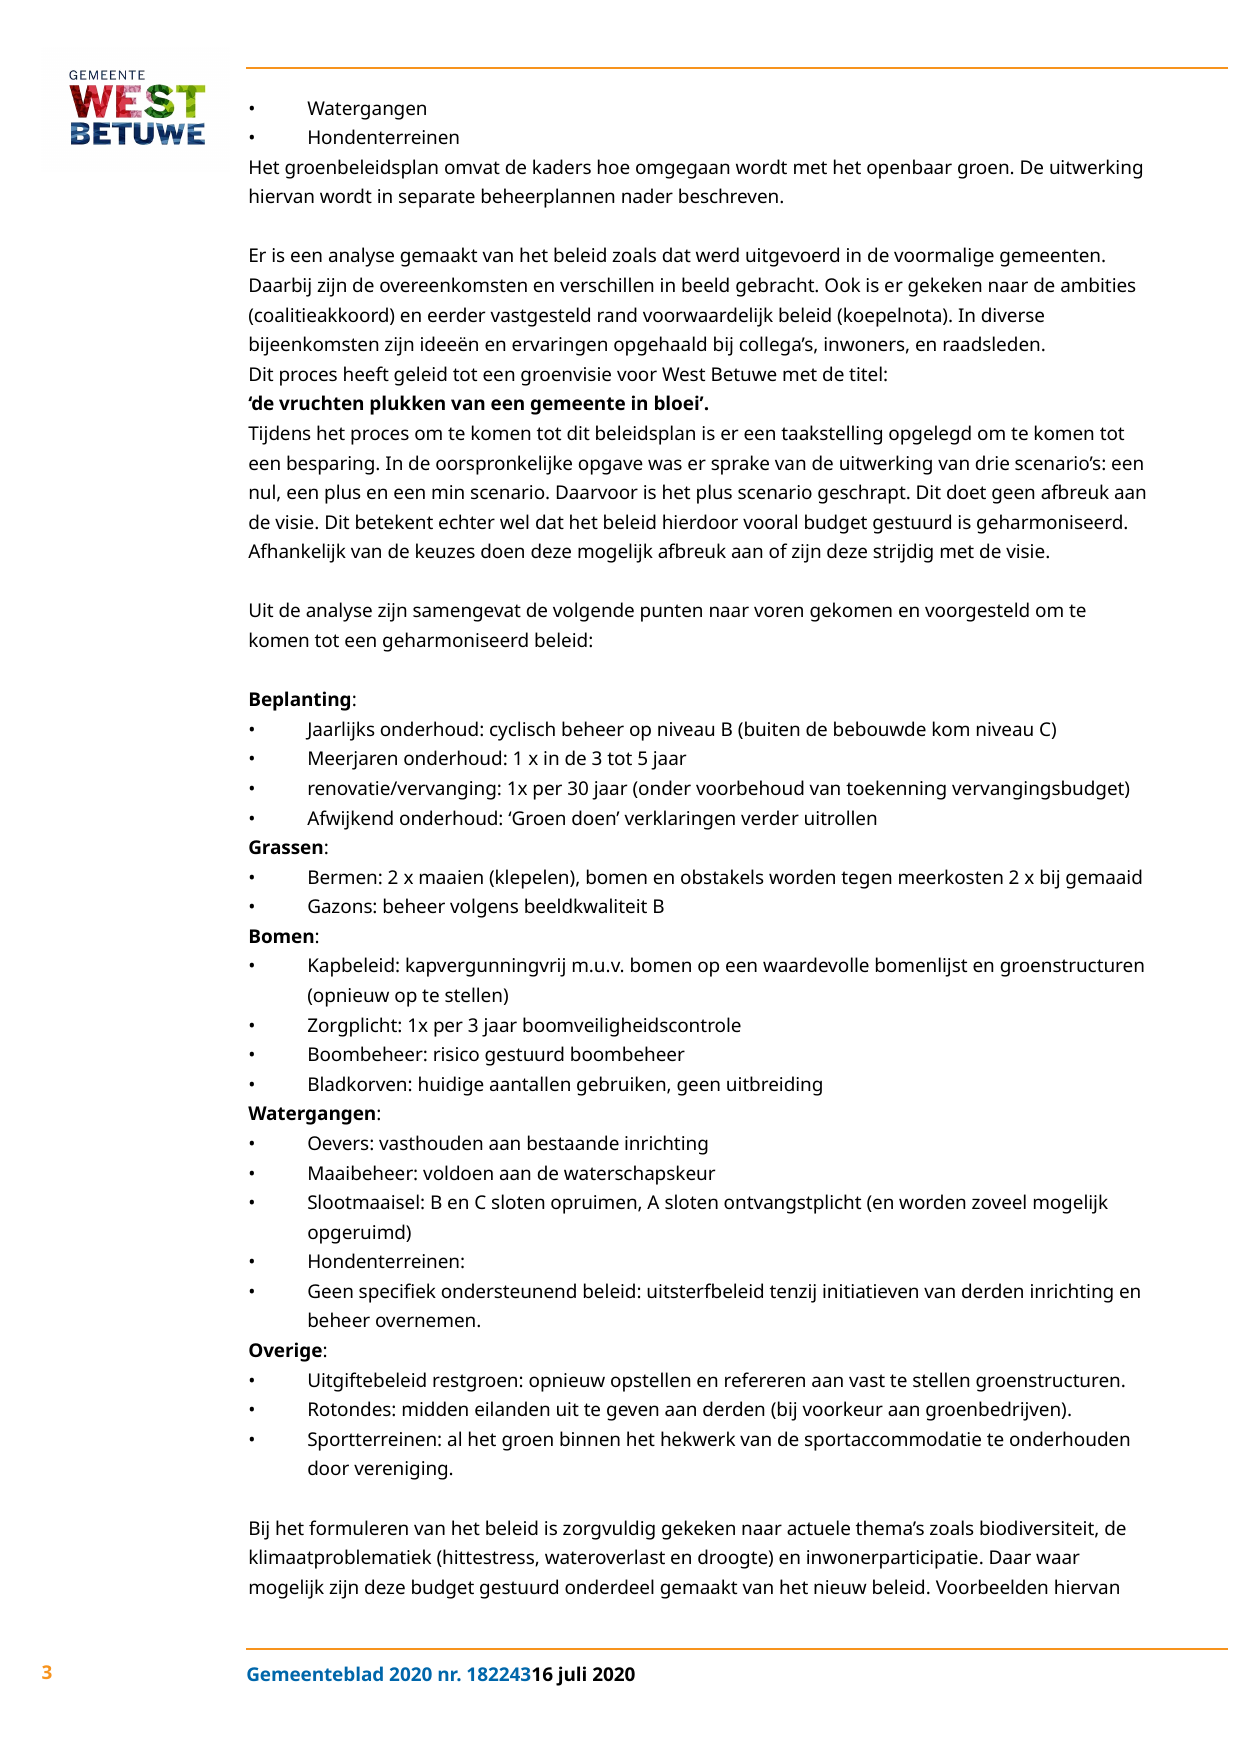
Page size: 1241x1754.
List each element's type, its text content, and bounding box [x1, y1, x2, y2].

list Bladkorven: huidige aantallen gebruiken, geen uitbreiding [248, 1071, 1152, 1097]
list Jaarlijks onderhoud: cyclisch beheer op niveau B (buiten de bebouwde kom niveau C) [248, 716, 1152, 742]
list Uitgiftebeleid restgroen: opnieuw opstellen en refereren aan vast te stellen groenstructuren. [248, 1367, 1152, 1393]
text Dit proces heeft geleid tot een groenvisie voor West Betuwe met de titel: [248, 361, 1152, 387]
list Geen specifiek ondersteunend beleid: uitsterfbeleid tenzij initiatieven van derden inrichting en beheer overnemen. [248, 1278, 1152, 1333]
list Hondenterreinen: [248, 1248, 1152, 1274]
text Grassen: [248, 834, 1152, 860]
list Gazons: beheer volgens beeldkwaliteit B [248, 893, 1152, 919]
text Uit de analyse zijn samengevat de volgende punten naar voren gekomen en voorgesteld om te komen tot een geharmoniseerd beleid: [248, 598, 1152, 653]
list Bermen: 2 x maaien (klepelen), bomen en obstakels worden tegen meerkosten 2 x bij gemaaid [248, 864, 1152, 890]
text Beplanting: [248, 686, 1152, 712]
text Overige: [248, 1337, 1152, 1363]
list Rotondes: midden eilanden uit te geven aan derden (bij voorkeur aan groenbedrijven). [248, 1396, 1152, 1422]
text Er is een analyse gemaakt van het beleid zoals dat werd uitgevoerd in de voormalige gemeenten. Daarbij zijn de overeenkomsten en verschillen in beeld gebracht. Ook is er gekeken naar de ambities (coalitieakkoord) en eerder vastgesteld rand voorwaardelijk beleid (koepelnota). In diverse bijeenkomsten zijn ideeën en ervaringen opgehaald bij collega’s, inwoners, en raadsleden. [248, 243, 1152, 357]
list Sportterreinen: al het groen binnen het hekwerk van de sportaccommodatie te onderhouden door vereniging. [248, 1426, 1152, 1481]
text Watergangen: [248, 1101, 1152, 1126]
list Meerjaren onderhoud: 1 x in de 3 tot 5 jaar [248, 746, 1152, 771]
list Oevers: vasthouden aan bestaande inrichting [248, 1130, 1152, 1156]
list Hondenterreinen [248, 124, 1152, 150]
list Zorgplicht: 1x per 3 jaar boomveiligheidscontrole [248, 1012, 1152, 1038]
list Watergangen [248, 95, 1152, 121]
list renovatie/vervanging: 1x per 30 jaar (onder voorbehoud van toekenning vervangingsbudget) [248, 775, 1152, 801]
picture [41, 47, 231, 172]
text Het groenbeleidsplan omvat de kaders hoe omgegaan wordt met het openbaar groen. De uitwerking hiervan wordt in separate beheerplannen nader beschreven. [248, 154, 1152, 209]
text Bij het formuleren van het beleid is zorgvuldig gekeken naar actuele thema’s zoals biodiversiteit, de klimaatproblematiek (hittestress, wateroverlast en droogte) en inwonerparticipatie. Daar waar mogelijk zijn deze budget gestuurd onderdeel gemaakt van het nieuw beleid. Voorbeelden hiervan [248, 1515, 1152, 1600]
list Boombeheer: risico gestuurd boombeheer [248, 1041, 1152, 1067]
text Bomen: [248, 923, 1152, 949]
list Kapbeleid: kapvergunningvrij m.u.v. bomen op een waardevolle bomenlijst en groenstructuren (opnieuw op te stellen) [248, 953, 1152, 1008]
text Tijdens het proces om te komen tot dit beleidsplan is er een taakstelling opgelegd om te komen tot een besparing. In de oorspronkelijke opgave was er sprake van de uitwerking van drie scenario’s: een nul, een plus en een min scenario. Daarvoor is het plus scenario geschrapt. Dit doet geen afbreuk aan de visie. Dit betekent echter wel dat het beleid hierdoor vooral budget gestuurd is geharmoniseerd. Afhankelijk van de keuzes doen deze mogelijk afbreuk aan of zijn deze strijdig met de visie. [248, 420, 1152, 564]
list Slootmaaisel: B en C sloten opruimen, A sloten ontvangstplicht (en worden zoveel mogelijk opgeruimd) [248, 1189, 1152, 1245]
text ‘de vruchten plukken van een gemeente in bloei’. [248, 391, 1152, 416]
list Maaibeheer: voldoen aan de waterschapskeur [248, 1160, 1152, 1186]
list Afwijkend onderhoud: ‘Groen doen’ verklaringen verder uitrollen [248, 805, 1152, 831]
